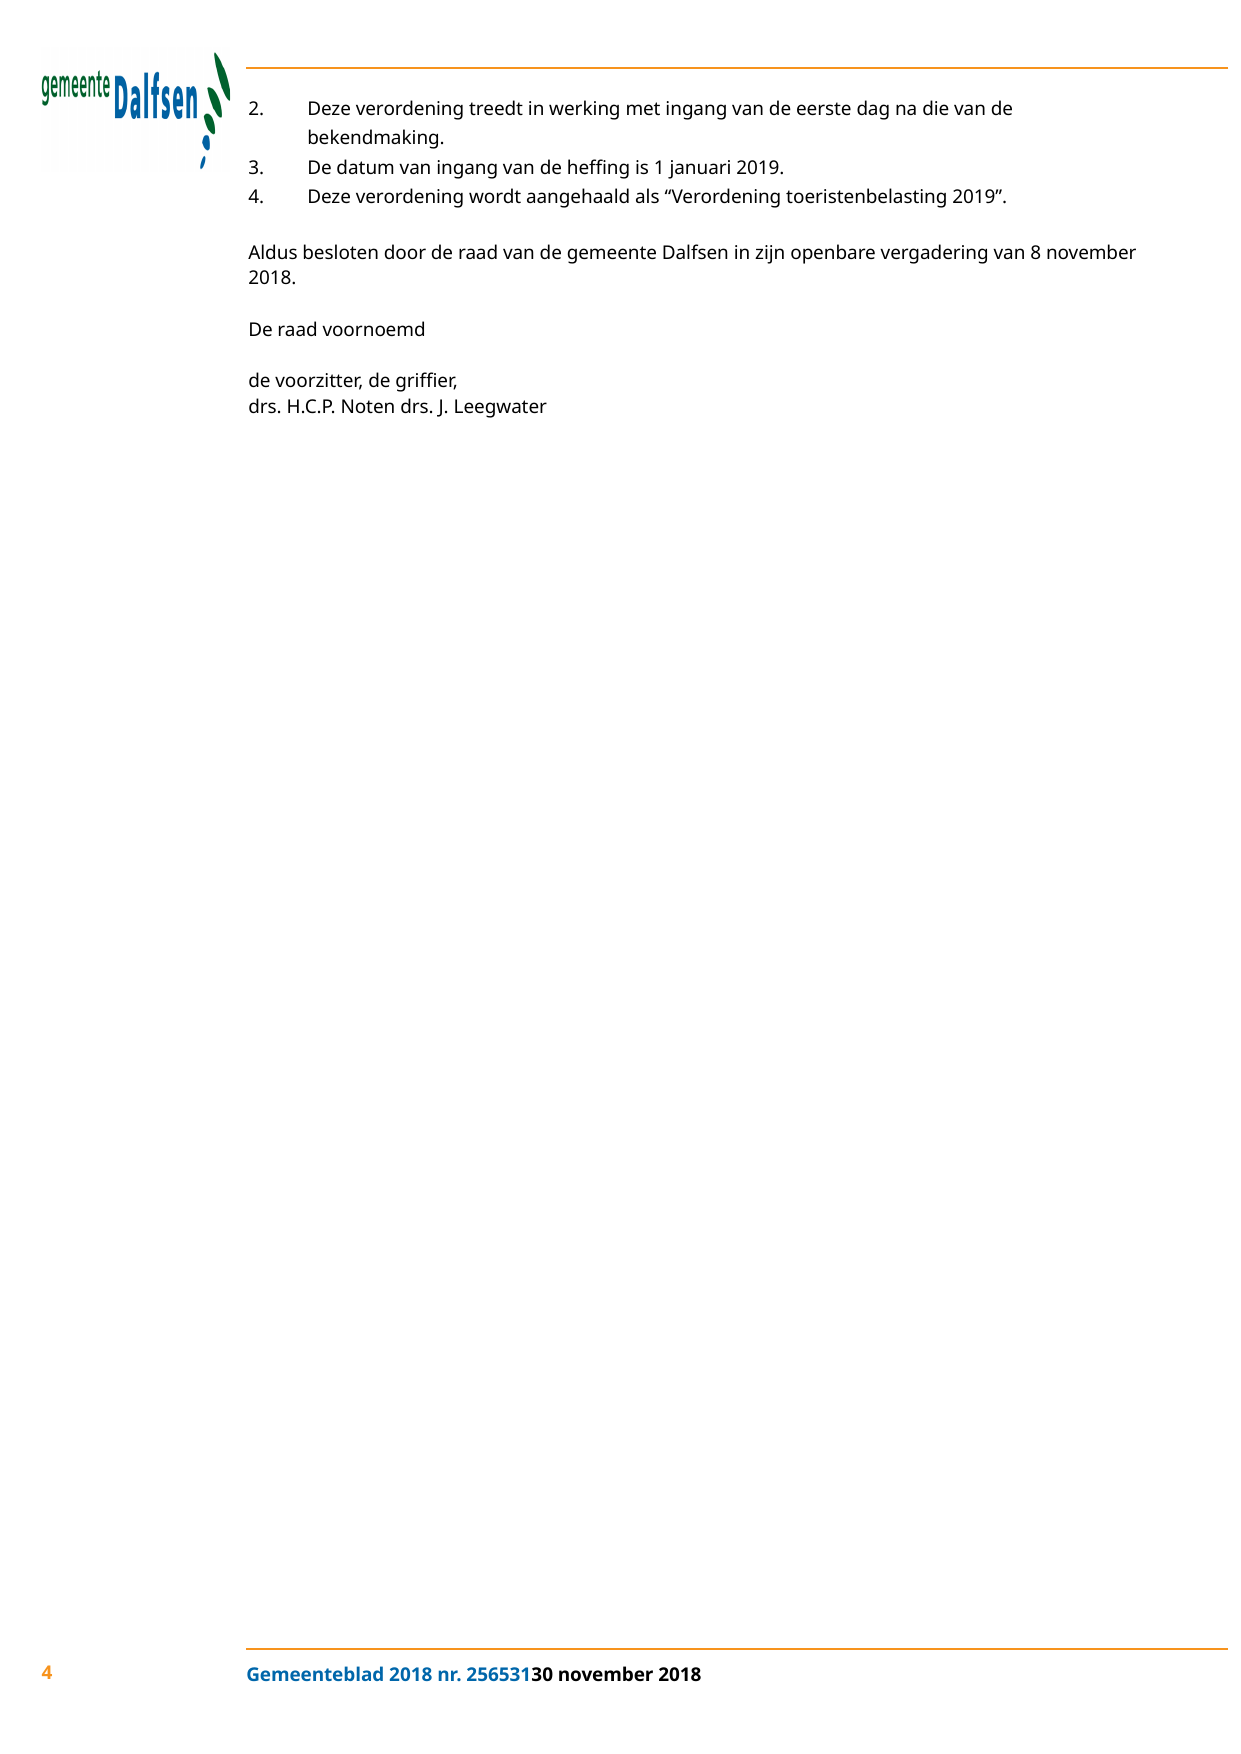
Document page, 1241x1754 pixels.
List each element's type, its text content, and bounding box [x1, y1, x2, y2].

text drs. H.C.P. Noten drs. J. Leegwater [248, 393, 1152, 419]
picture [41, 47, 231, 172]
text de voorzitter, de griffier, [248, 367, 1152, 393]
list Deze verordening treedt in werking met ingang van de eerste dag na die van de bekendmaking. [248, 95, 1152, 150]
list De datum van ingang van de heffing is 1 januari 2019. [248, 154, 1152, 180]
list Deze verordening wordt aangehaald als “Verordening toeristenbelasting 2019”. [248, 183, 1152, 209]
text Aldus besloten door de raad van de gemeente Dalfsen in zijn openbare vergadering van 8 november 2018. [248, 239, 1152, 290]
text De raad voornoemd [248, 316, 1152, 342]
